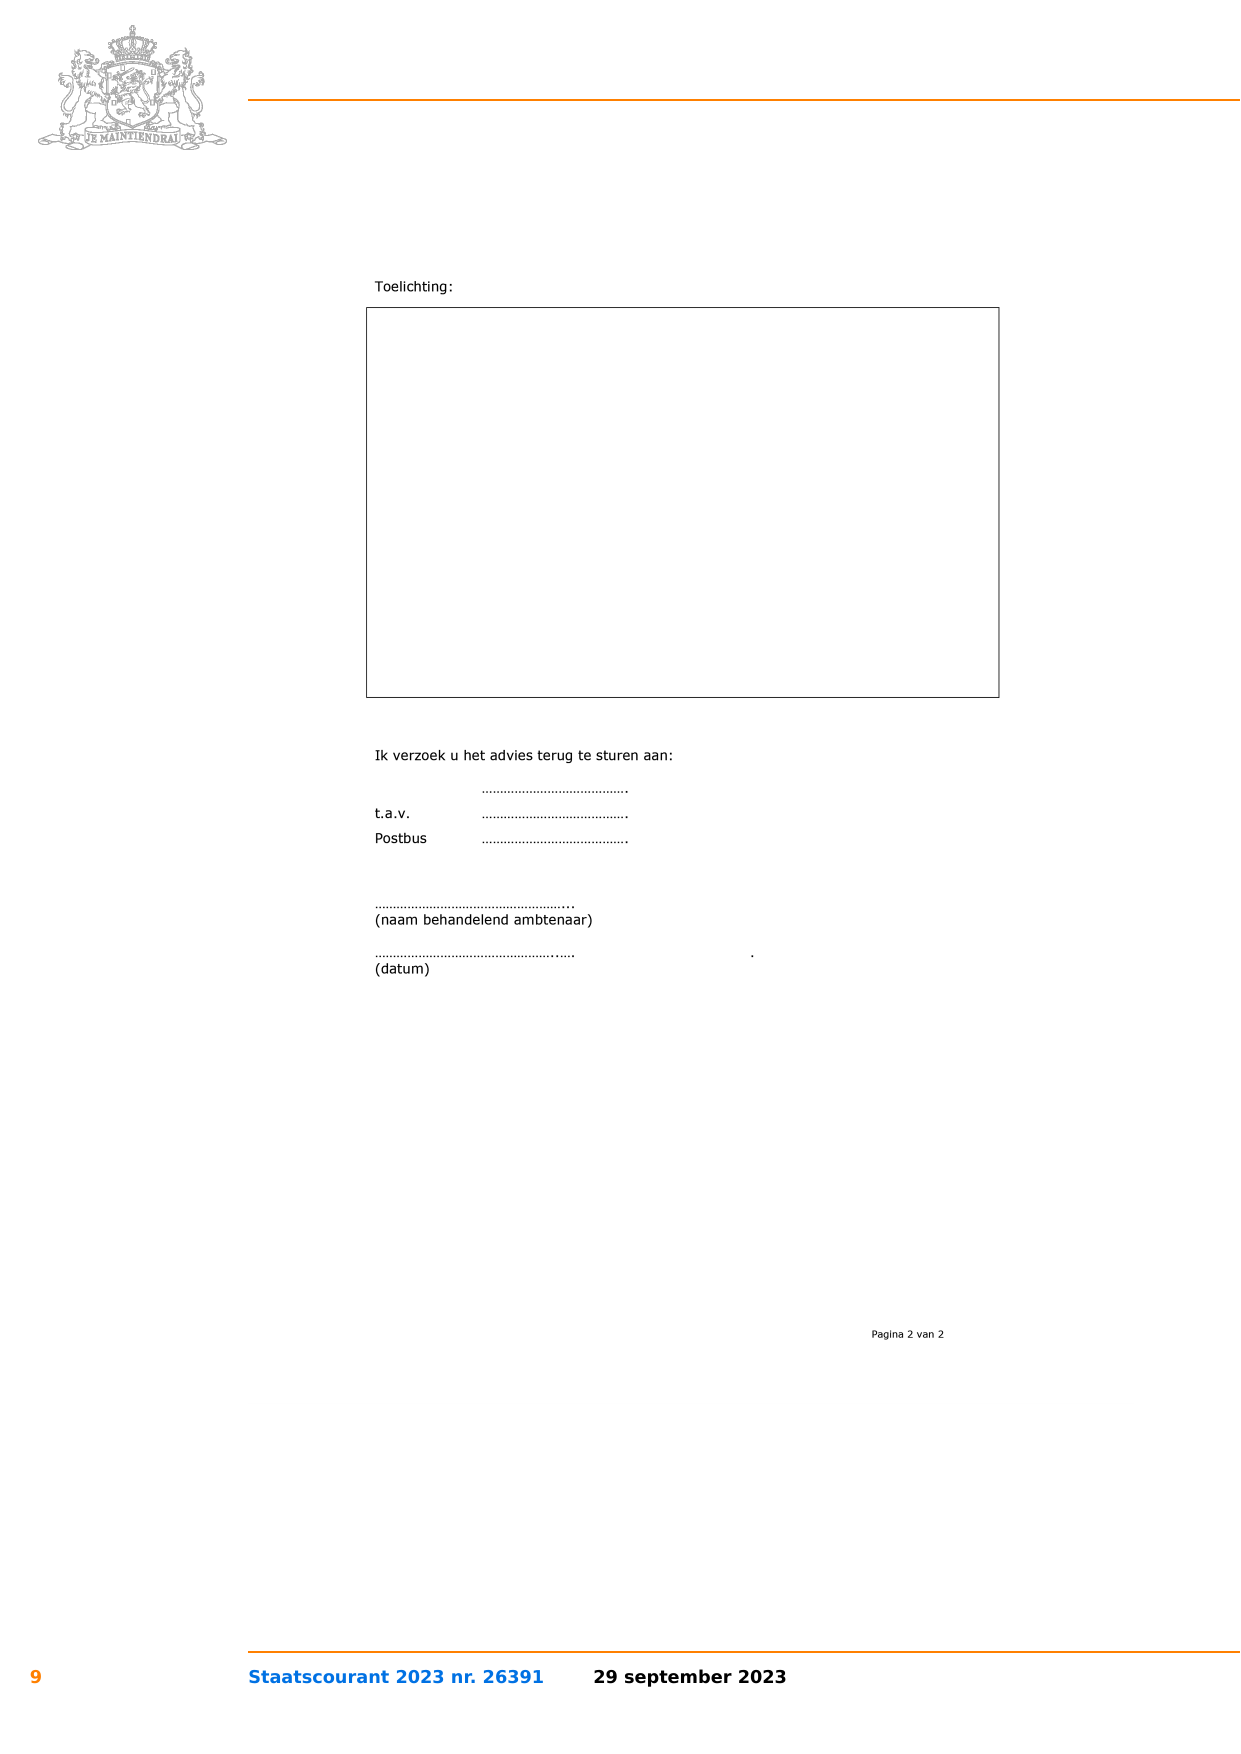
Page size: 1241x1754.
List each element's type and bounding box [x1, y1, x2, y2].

picture [38, 25, 227, 150]
picture [248, 151, 1134, 1404]
